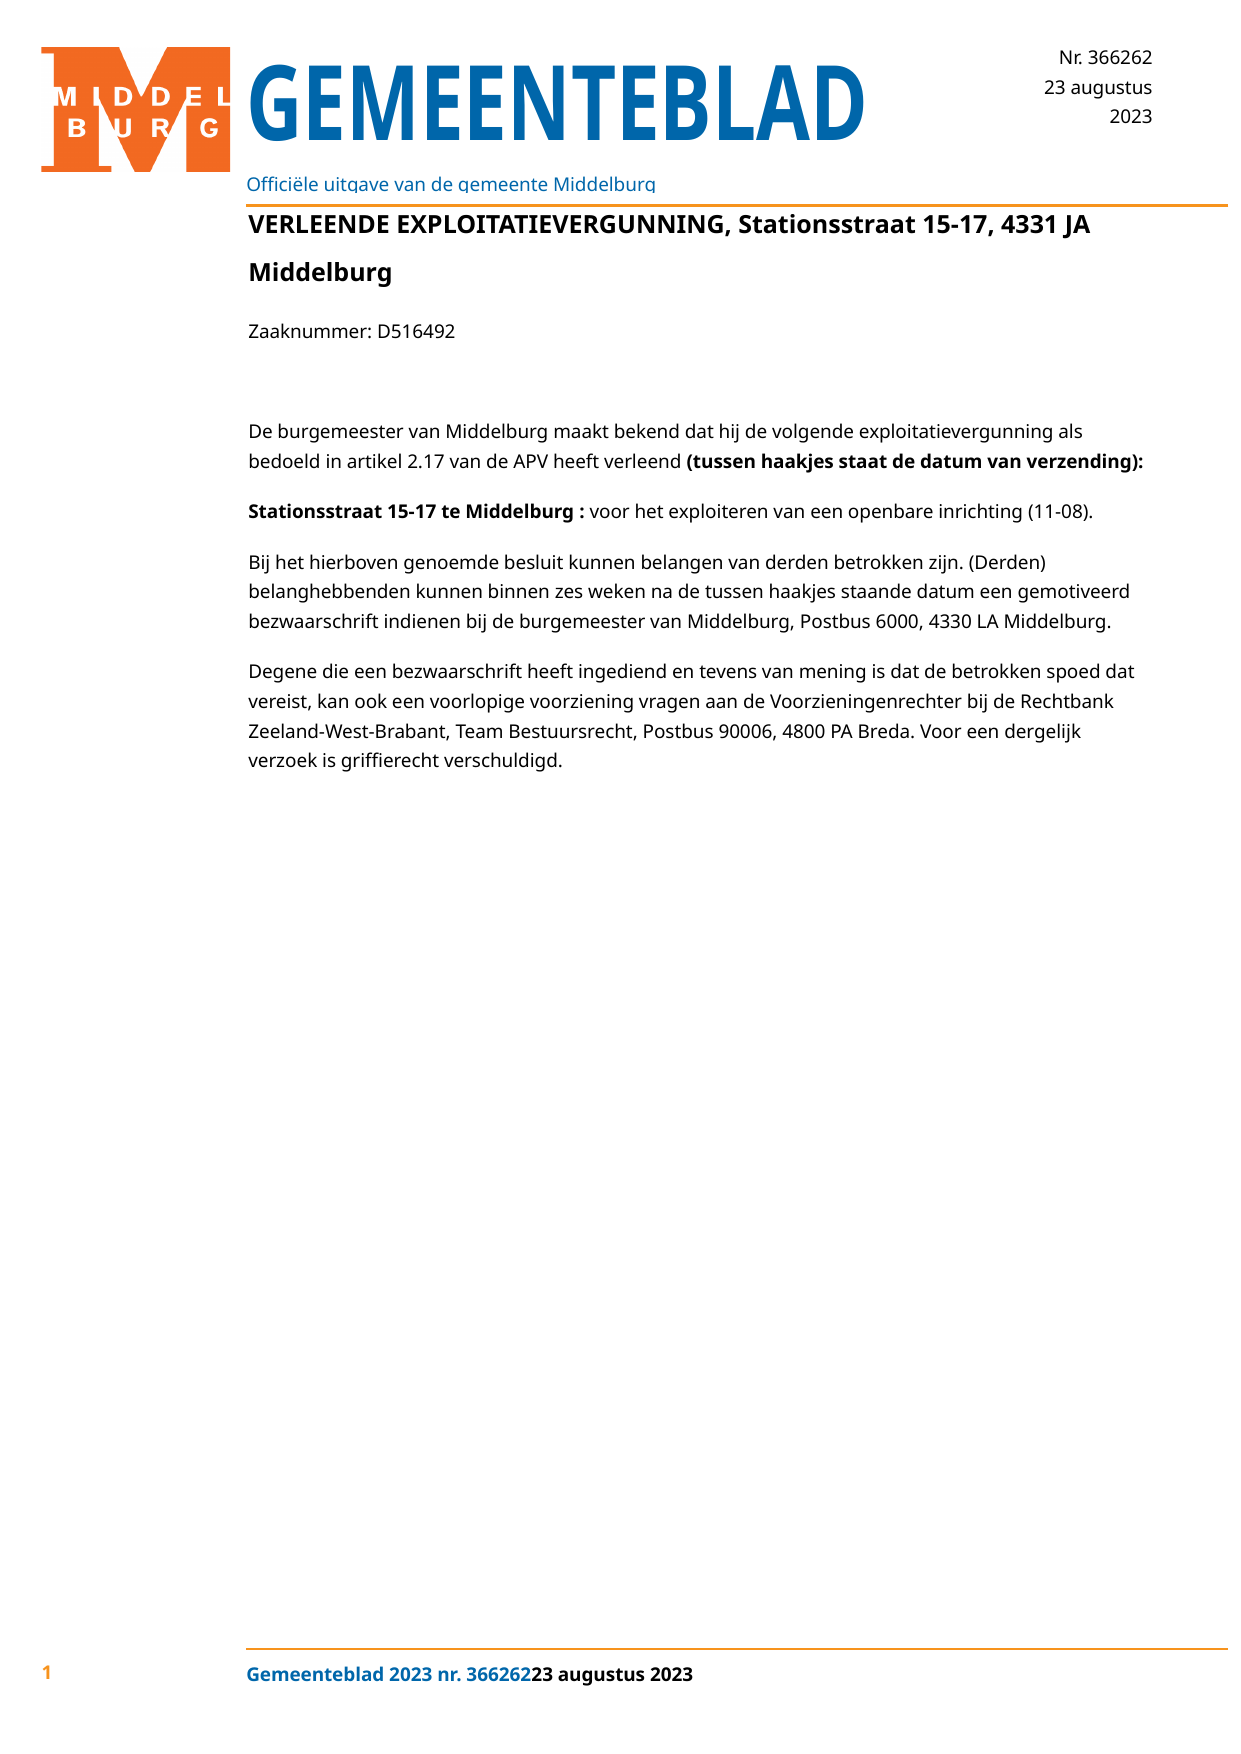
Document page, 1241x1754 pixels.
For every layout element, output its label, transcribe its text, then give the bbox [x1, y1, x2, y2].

text Bij het hierboven genoemde besluit kunnen belangen van derden betrokken zijn. (Derden) belanghebbenden kunnen binnen zes weken na de tussen haakjes staande datum een gemotiveerd bezwaarschrift indienen bij de burgemeester van Middelburg, Postbus 6000, 4330 LA Middelburg. [248, 549, 1152, 634]
text Zaaknummer: D516492 [248, 318, 1152, 344]
text De burgemeester van Middelburg maakt bekend dat hij de volgende exploitatievergunning als bedoeld in artikel 2.17 van de APV heeft verleend (tussen haakjes staat de datum van verzending): [248, 419, 1152, 474]
text Degene die een bezwaarschrift heeft ingediend en tevens van mening is dat de betrokken spoed dat vereist, kan ook een voorlopige voorziening vragen aan de Voorzieningenrechter bij de Rechtbank Zeeland-West-Brabant, Team Bestuursrecht, Postbus 90006, 4800 PA Breda. Voor een dergelijk verzoek is griffierecht verschuldigd. [248, 659, 1152, 773]
text VERLEENDE EXPLOITATIEVERGUNNING, Stationsstraat 15-17, 4331 JA Middelburg [248, 207, 1152, 288]
text Stationsstraat 15-17 te Middelburg : voor het exploiteren van een openbare inrichting (11-08). [248, 499, 1152, 524]
picture [41, 47, 231, 172]
